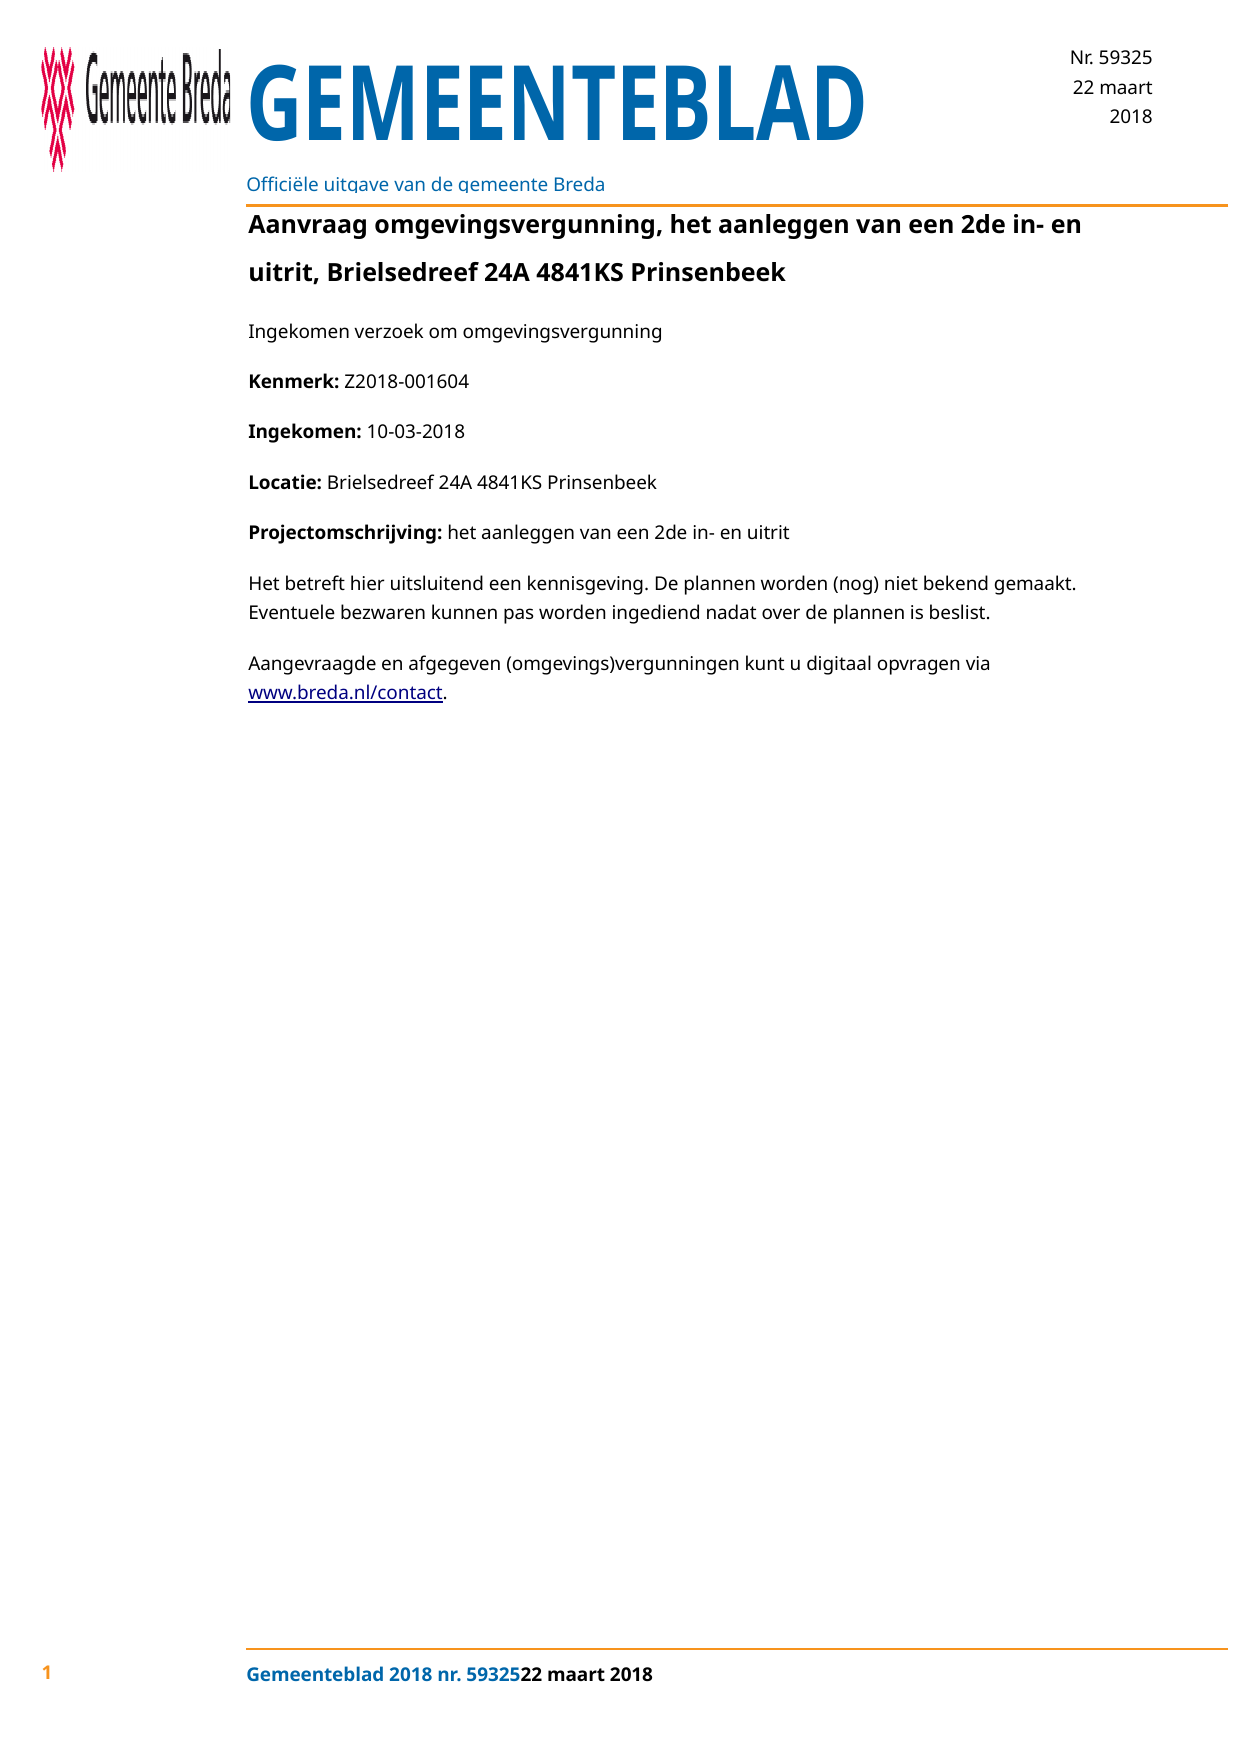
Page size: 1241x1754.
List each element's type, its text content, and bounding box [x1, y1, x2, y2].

text Aanvraag omgevingsvergunning, het aanleggen van een 2de in- en uitrit, Brielsedreef 24A 4841KS Prinsenbeek [248, 207, 1152, 288]
text Locatie: Brielsedreef 24A 4841KS Prinsenbeek [248, 469, 1152, 495]
picture [41, 47, 231, 172]
text Ingekomen: 10-03-2018 [248, 419, 1152, 444]
text Projectomschrijving: het aanleggen van een 2de in- en uitrit [248, 519, 1152, 545]
text Ingekomen verzoek om omgevingsvergunning [248, 318, 1152, 344]
text Het betreft hier uitsluitend een kennisgeving. De plannen worden (nog) niet bekend gemaakt. Eventuele bezwaren kunnen pas worden ingediend nadat over de plannen is beslist. [248, 570, 1152, 625]
text Kenmerk: Z2018-001604 [248, 368, 1152, 394]
text Aangevraagde en afgegeven (omgevings)vergunningen kunt u digitaal opvragen via www.breda.nl/contact. [248, 650, 1152, 705]
